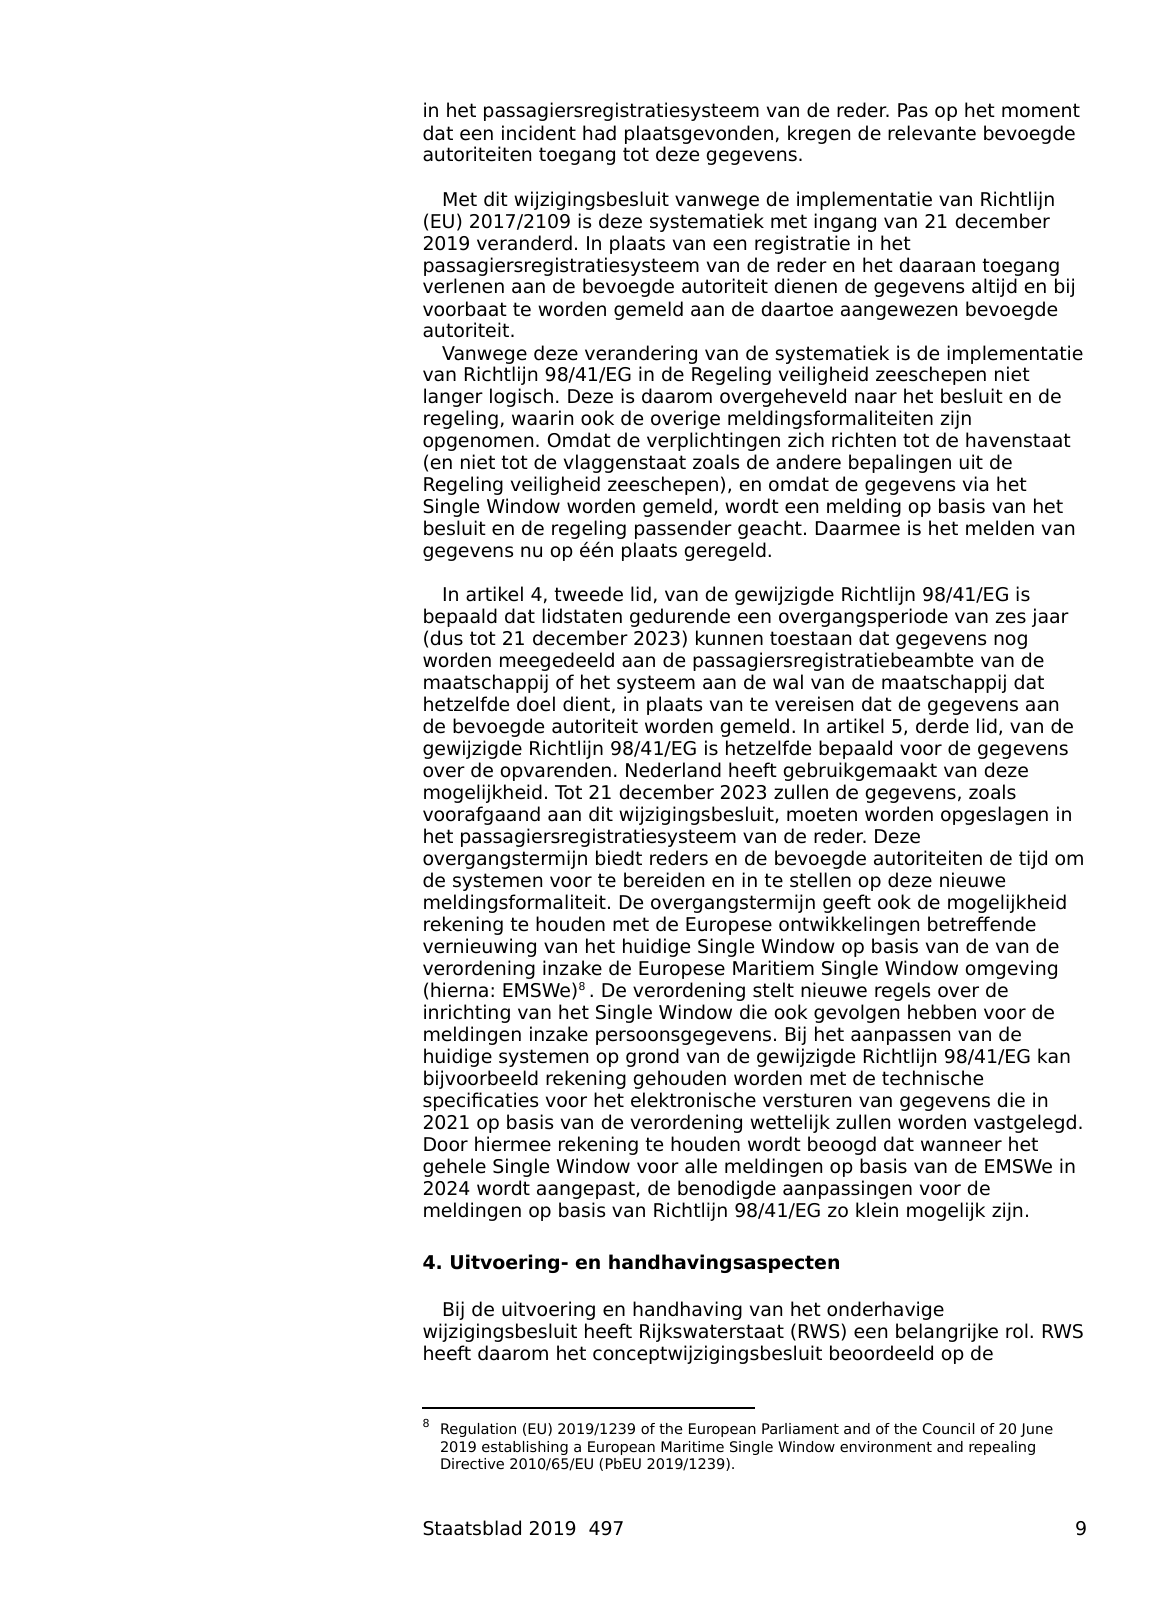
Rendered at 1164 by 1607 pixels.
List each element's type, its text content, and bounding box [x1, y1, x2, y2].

text Regulation (EU) 2019/1239 of the European Parliament and of the Council of 20 June 2019 establishing a European Maritime Single Window environment and repealing Directive 2010/65/EU (PbEU 2019/1239). [422, 1417, 1087, 1473]
text Vanwege deze verandering van de systematiek is de implementatie van Richtlijn 98/41/EG in de Regeling veiligheid zeeschepen niet langer logisch. Deze is daarom overgeheveld naar het besluit en de regeling, waarin ook de overige meldingsformaliteiten zijn opgenomen. Omdat de verplichtingen zich richten tot de havenstaat (en niet tot de vlaggenstaat zoals de andere bepalingen uit de Regeling veiligheid zeeschepen), en omdat de gegevens via het Single Window worden gemeld, wordt een melding op basis van het besluit en de regeling passender geacht. Daarmee is het melden van gegevens nu op één plaats geregeld. [422, 342, 1087, 562]
text Met dit wijzigingsbesluit vanwege de implementatie van Richtlijn (EU) 2017/2109 is deze systematiek met ingang van 21 december 2019 veranderd. In plaats van een registratie in het passagiersregistratiesysteem van de reder en het daaraan toegang verlenen aan de bevoegde autoriteit dienen de gegevens altijd en bij voorbaat te worden gemeld aan de daartoe aangewezen bevoegde autoriteit. [422, 188, 1087, 342]
subtitle 4. Uitvoering- en handhavingsaspecten [422, 1252, 1087, 1274]
text in het passagiersregistratiesysteem van de reder. Pas op het moment dat een incident had plaatsgevonden, kregen de relevante bevoegde autoriteiten toegang tot deze gegevens. [422, 100, 1087, 166]
text Bij de uitvoering en handhaving van het onderhavige wijzigingsbesluit heeft Rijkswaterstaat (RWS) een belangrijke rol. RWS heeft daarom het conceptwijzigingsbesluit beoordeeld op de [422, 1299, 1087, 1365]
text In artikel 4, tweede lid, van de gewijzigde Richtlijn 98/41/EG is bepaald dat lidstaten gedurende een overgangsperiode van zes jaar (dus tot 21 december 2023) kunnen toestaan dat gegevens nog worden meegedeeld aan de passagiersregistratiebeambte van de maatschappij of het systeem aan de wal van de maatschappij dat hetzelfde doel dient, in plaats van te vereisen dat de gegevens aan de bevoegde autoriteit worden gemeld. In artikel 5, derde lid, van de gewijzigde Richtlijn 98/41/EG is hetzelfde bepaald voor de gegevens over de opvarenden. Nederland heeft gebruikgemaakt van deze mogelijkheid. Tot 21 december 2023 zullen de gegevens, zoals voorafgaand aan dit wijzigingsbesluit, moeten worden opgeslagen in het passagiersregistratiesysteem van de reder. Deze overgangstermijn biedt reders en de bevoegde autoriteiten de tijd om de systemen voor te bereiden en in te stellen op deze nieuwe meldingsformaliteit. De overgangstermijn geeft ook de mogelijkheid rekening te houden met de Europese ontwikkelingen betreffende vernieuwing van het huidige Single Window op basis van de van de verordening inzake de Europese Maritiem Single Window omgeving (hierna: EMSWe). De verordening stelt nieuwe regels over de inrichting van het Single Window die ook gevolgen hebben voor de meldingen inzake persoonsgegevens. Bij het aanpassen van de huidige systemen op grond van de gewijzigde Richtlijn 98/41/EG kan bijvoorbeeld rekening gehouden worden met de technische specificaties voor het elektronische versturen van gegevens die in 2021 op basis van de verordening wettelijk zullen worden vastgelegd. Door hiermee rekening te houden wordt beoogd dat wanneer het gehele Single Window voor alle meldingen op basis van de EMSWe in 2024 wordt aangepast, de benodigde aanpassingen voor de meldingen op basis van Richtlijn 98/41/EG zo klein mogelijk zijn. [422, 584, 1087, 1222]
